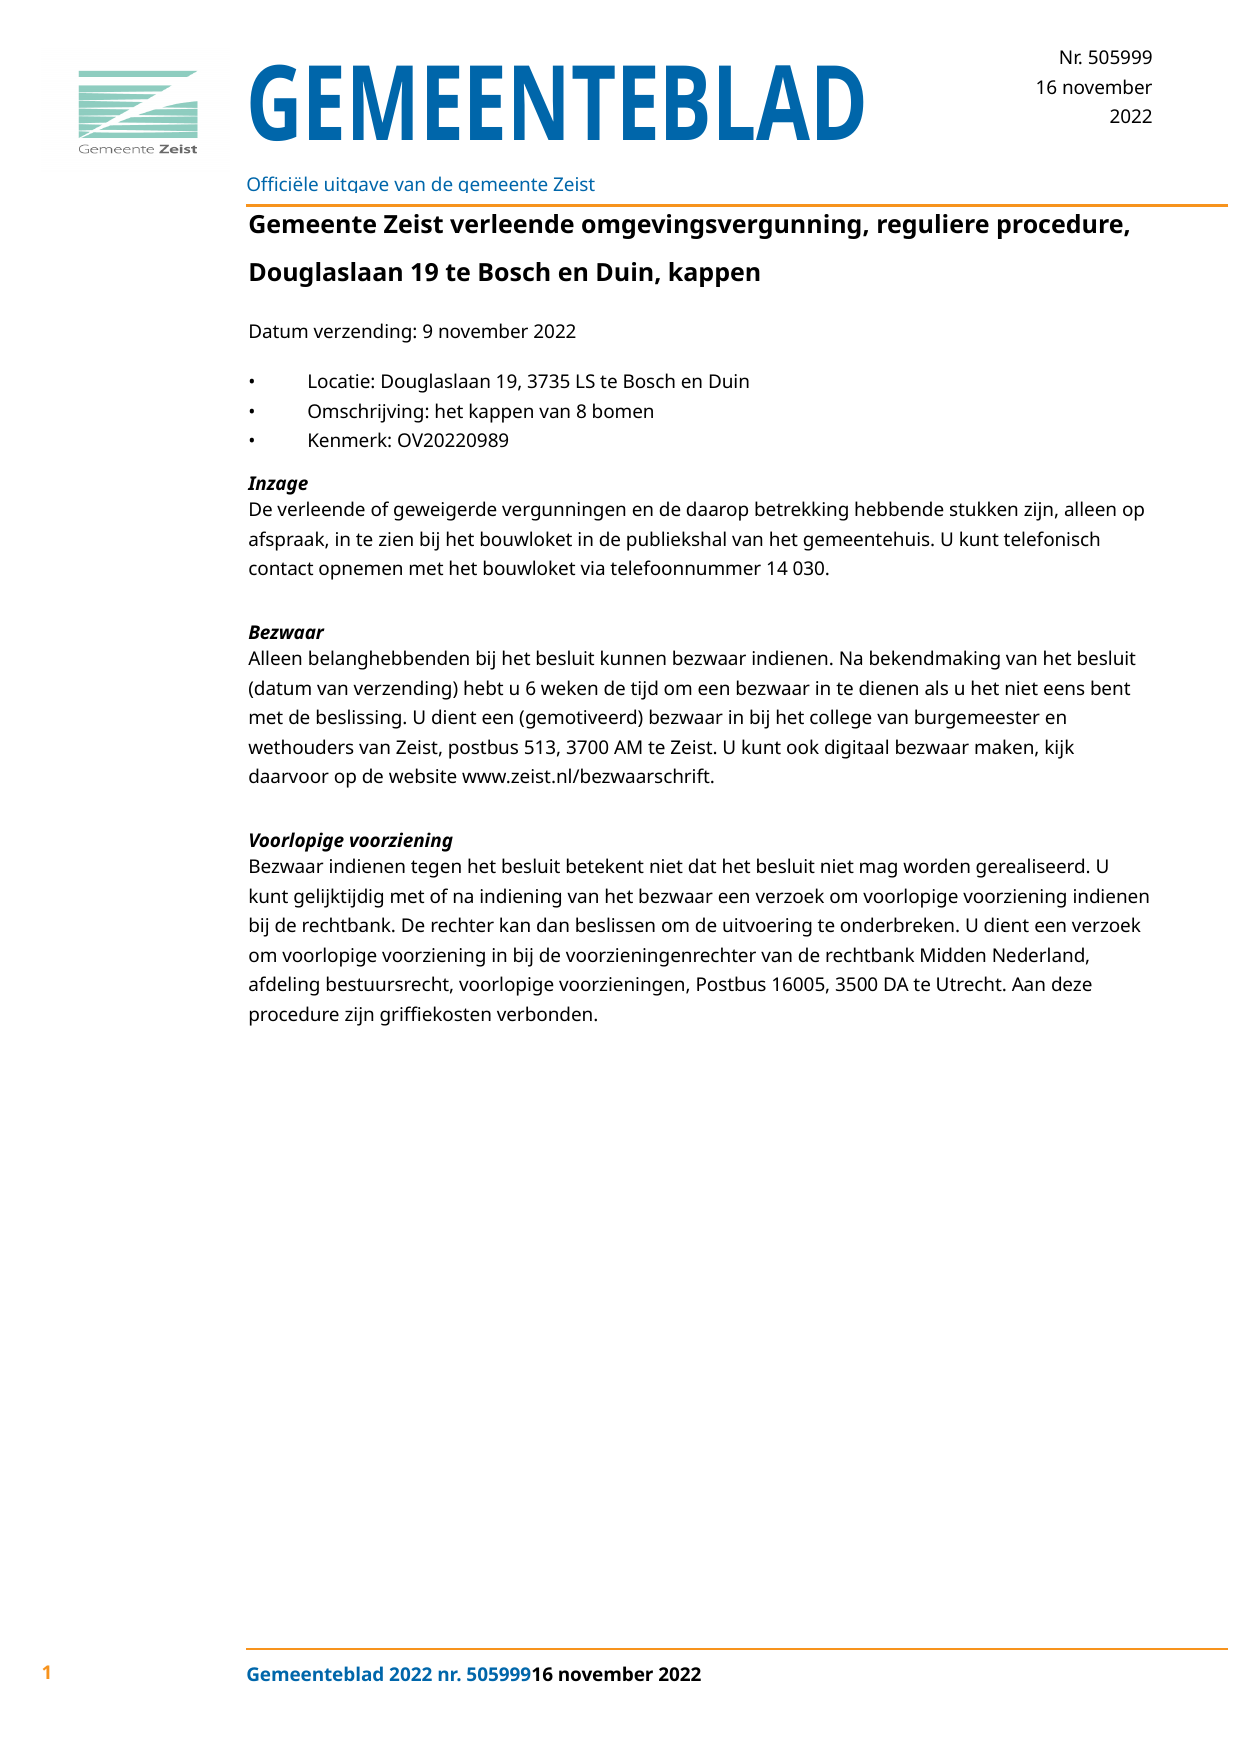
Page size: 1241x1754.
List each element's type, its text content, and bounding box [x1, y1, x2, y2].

text De verleende of geweigerde vergunningen en de daarop betrekking hebbende stukken zijn, alleen op afspraak, in te zien bij het bouwloket in de publiekshal van het gemeentehuis. U kunt telefonisch contact opnemen met het bouwloket via telefoonnummer 14 030. [248, 496, 1152, 581]
text Alleen belanghebbenden bij het besluit kunnen bezwaar indienen. Na bekendmaking van het besluit (datum van verzending) hebt u 6 weken de tijd om een bezwaar in te dienen als u het niet eens bent met de beslissing. U dient een (gemotiveerd) bezwaar in bij het college van burgemeester en wethouders van Zeist, postbus 513, 3700 AM te Zeist. U kunt ook digitaal bezwaar maken, kijk daarvoor op de website www.zeist.nl/bezwaarschrift. [248, 645, 1152, 789]
list Kenmerk: OV20220989 [248, 427, 1152, 453]
text Bezwaar indienen tegen het besluit betekent niet dat het besluit niet mag worden gerealiseerd. U kunt gelijktijdig met of na indiening van het bezwaar een verzoek om voorlopige voorziening indienen bij de rechtbank. De rechter kan dan beslissen om de uitvoering te onderbreken. U dient een verzoek om voorlopige voorziening in bij de voorzieningenrechter van de rechtbank Midden Nederland, afdeling bestuursrecht, voorlopige voorzieningen, Postbus 16005, 3500 DA te Utrecht. Aan deze procedure zijn griffiekosten verbonden. [248, 853, 1152, 1027]
list Omschrijving: het kappen van 8 bomen [248, 398, 1152, 424]
text Voorlopige voorziening [248, 827, 1152, 853]
list Locatie: Douglaslaan 19, 3735 LS te Bosch en Duin [248, 368, 1152, 394]
text Gemeente Zeist verleende omgevingsvergunning, reguliere procedure, Douglaslaan 19 te Bosch en Duin, kappen [248, 207, 1152, 288]
text Inzage [248, 471, 1152, 496]
text Datum verzending: 9 november 2022 [248, 318, 1152, 344]
text Bezwaar [248, 619, 1152, 645]
picture [41, 47, 231, 172]
